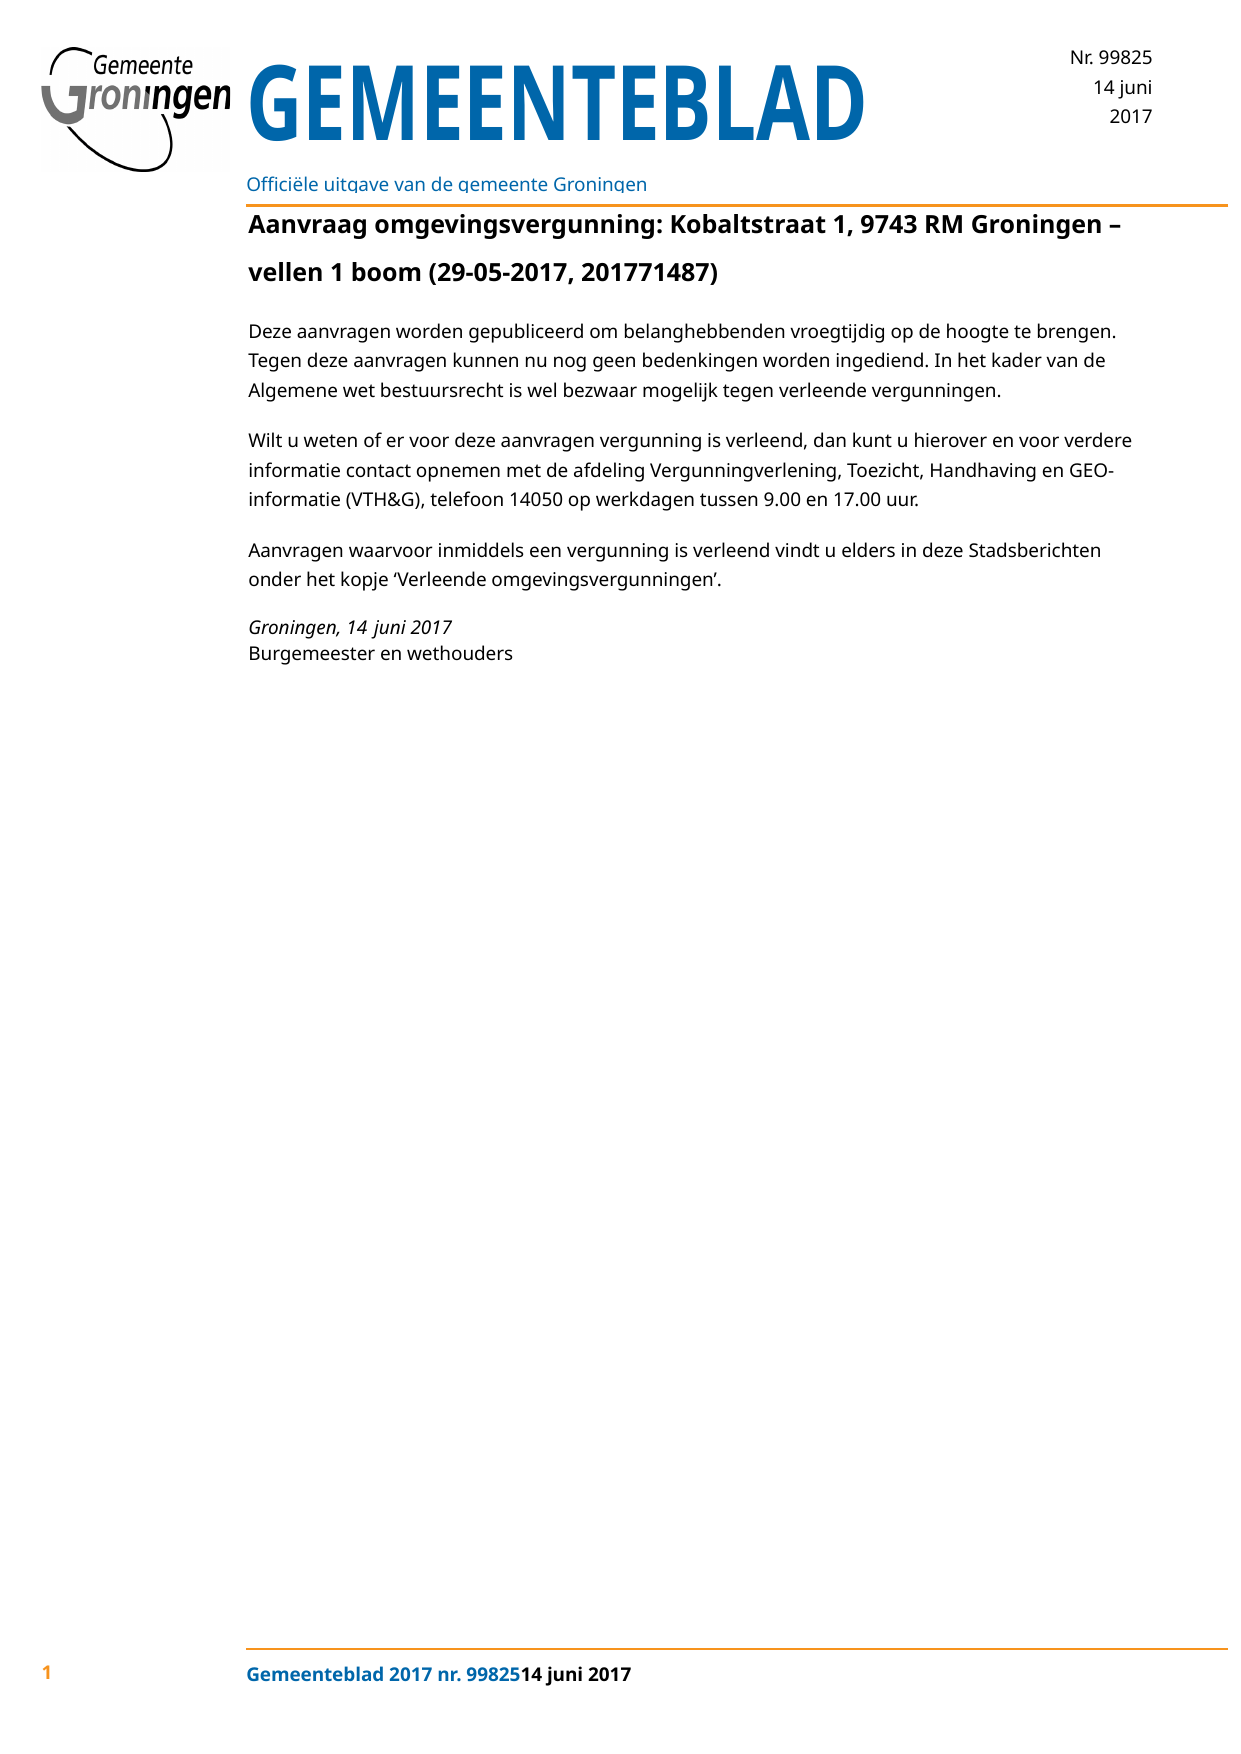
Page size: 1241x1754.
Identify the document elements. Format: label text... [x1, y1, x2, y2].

text Burgemeester en wethouders [248, 640, 1152, 666]
text Aanvragen waarvoor inmiddels een vergunning is verleend vindt u elders in deze Stadsberichten onder het kopje ‘Verleende omgevingsvergunningen’. [248, 537, 1152, 592]
picture [41, 47, 231, 172]
text Deze aanvragen worden gepubliceerd om belanghebbenden vroegtijdig op de hoogte te brengen. Tegen deze aanvragen kunnen nu nog geen bedenkingen worden ingediend. In het kader van de Algemene wet bestuursrecht is wel bezwaar mogelijk tegen verleende vergunningen. [248, 318, 1152, 403]
text Wilt u weten of er voor deze aanvragen vergunning is verleend, dan kunt u hierover en voor verdere informatie contact opnemen met de afdeling Vergunningverlening, Toezicht, Handhaving en GEO-informatie (VTH&G), telefoon 14050 op werkdagen tussen 9.00 en 17.00 uur. [248, 427, 1152, 512]
text Aanvraag omgevingsvergunning: Kobaltstraat 1, 9743 RM Groningen – vellen 1 boom (29-05-2017, 201771487) [248, 207, 1152, 288]
text Groningen, 14 juni 2017 [248, 614, 1152, 640]
